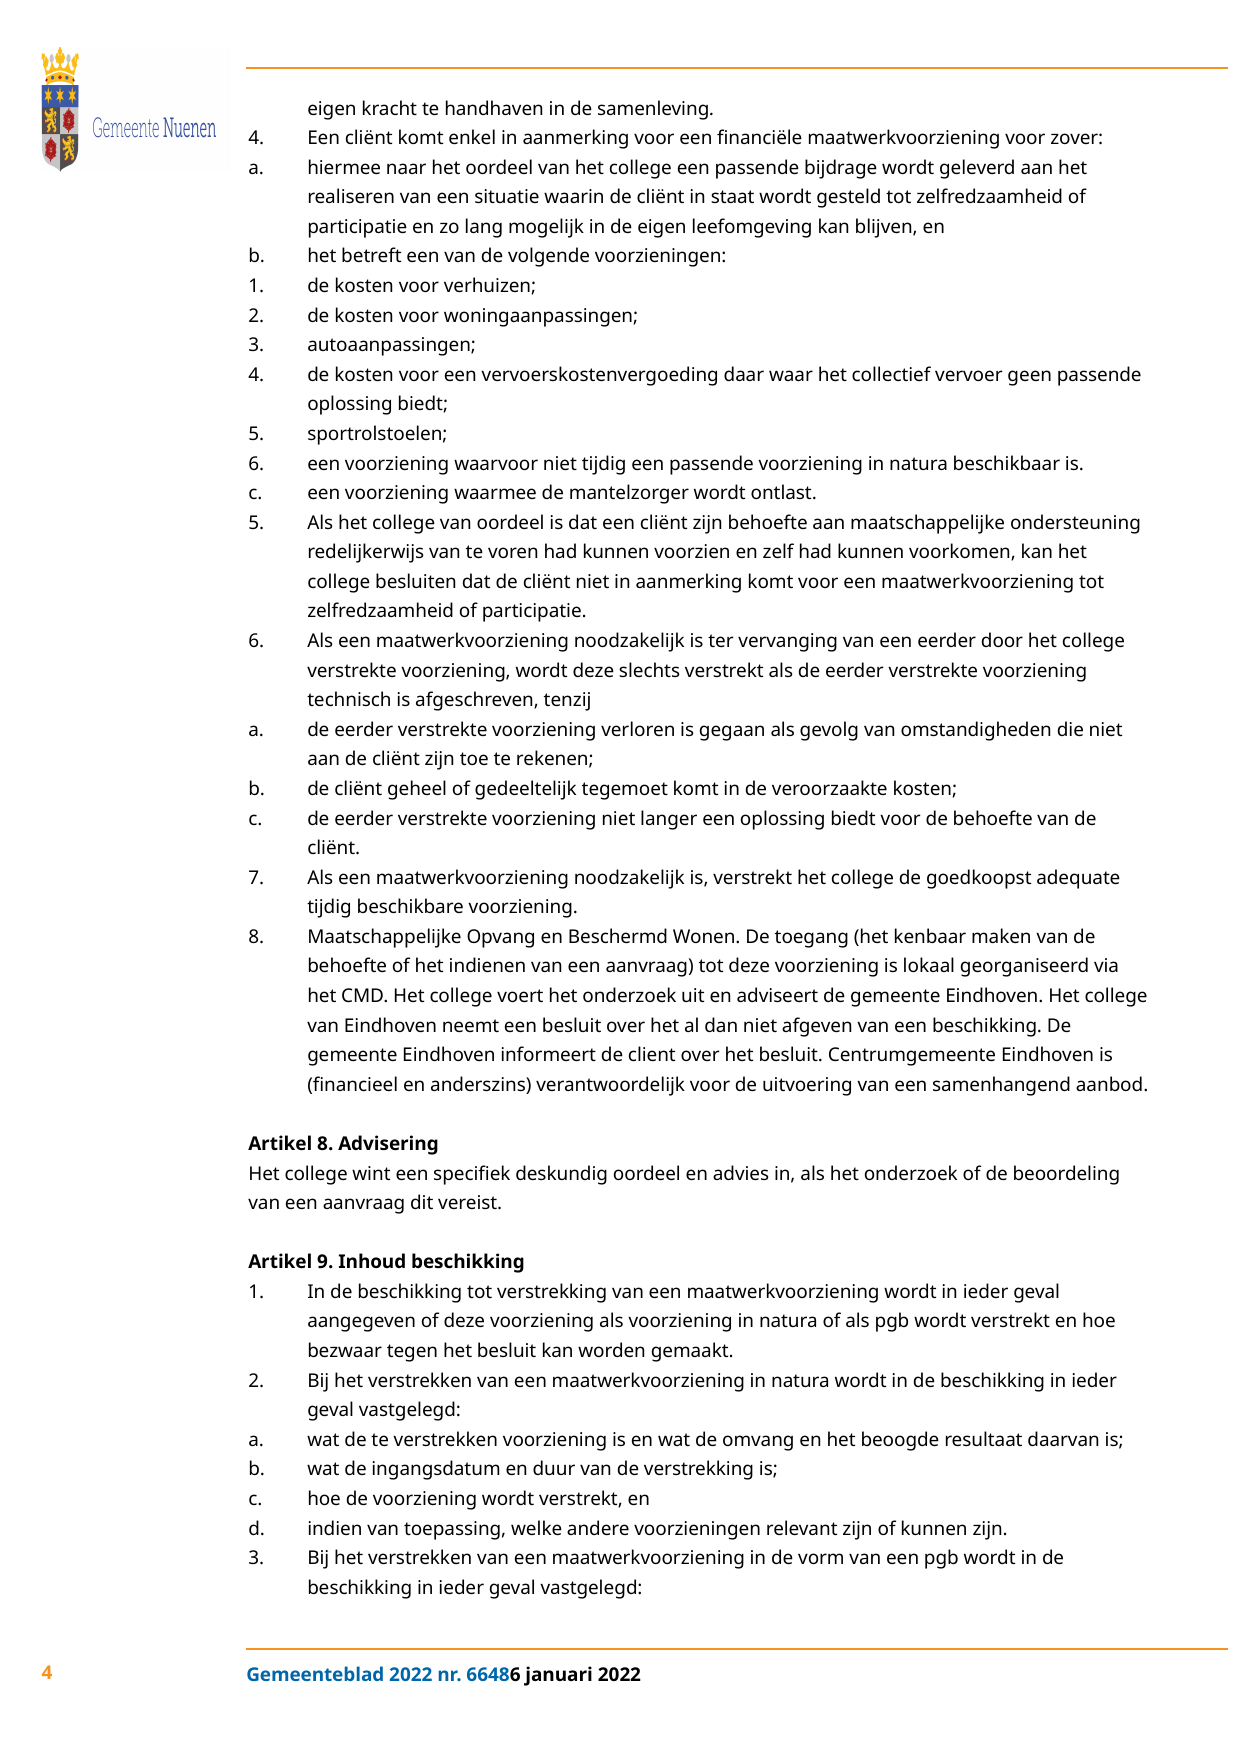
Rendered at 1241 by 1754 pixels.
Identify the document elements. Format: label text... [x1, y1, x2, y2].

list hiermee naar het oordeel van het college een passende bijdrage wordt geleverd aan het realiseren van een situatie waarin de cliënt in staat wordt gesteld tot zelfredzaamheid of participatie en zo lang mogelijk in de eigen leefomgeving kan blijven, en [248, 154, 1152, 239]
list wat de ingangsdatum en duur van de verstrekking is; [248, 1456, 1152, 1481]
list autoaanpassingen; [248, 331, 1152, 357]
list een voorziening waarvoor niet tijdig een passende voorziening in natura beschikbaar is. [248, 450, 1152, 476]
list eigen kracht te handhaven in de samenleving. [248, 95, 1152, 121]
list Als het college van oordeel is dat een cliënt zijn behoefte aan maatschappelijke ondersteuning redelijkerwijs van te voren had kunnen voorzien en zelf had kunnen voorkomen, kan het college besluiten dat de cliënt niet in aanmerking komt voor een maatwerkvoorziening tot zelfredzaamheid of participatie. [248, 509, 1152, 623]
list hoe de voorziening wordt verstrekt, en [248, 1485, 1152, 1511]
list Bij het verstrekken van een maatwerkvoorziening in natura wordt in de beschikking in ieder geval vastgelegd: [248, 1367, 1152, 1422]
list Als een maatwerkvoorziening noodzakelijk is, verstrekt het college de goedkoopst adequate tijdig beschikbare voorziening. [248, 864, 1152, 919]
list Bij het verstrekken van een maatwerkvoorziening in de vorm van een pgb wordt in de beschikking in ieder geval vastgelegd: [248, 1544, 1152, 1600]
list Een cliënt komt enkel in aanmerking voor een financiële maatwerkvoorziening voor zover: [248, 124, 1152, 150]
list sportrolstoelen; [248, 420, 1152, 446]
list de eerder verstrekte voorziening verloren is gegaan als gevolg van omstandigheden die niet aan de cliënt zijn toe te rekenen; [248, 716, 1152, 771]
list de kosten voor een vervoerskostenvergoeding daar waar het collectief vervoer geen passende oplossing biedt; [248, 361, 1152, 416]
list een voorziening waarmee de mantelzorger wordt ontlast. [248, 479, 1152, 505]
text Artikel 8. Advisering [248, 1130, 1152, 1156]
list wat de te verstrekken voorziening is en wat de omvang en het beoogde resultaat daarvan is; [248, 1426, 1152, 1452]
text Artikel 9. Inhoud beschikking [248, 1248, 1152, 1274]
list de kosten voor woningaanpassingen; [248, 302, 1152, 328]
list de cliënt geheel of gedeeltelijk tegemoet komt in de veroorzaakte kosten; [248, 775, 1152, 801]
list de kosten voor verhuizen; [248, 272, 1152, 298]
list het betreft een van de volgende voorzieningen: [248, 243, 1152, 268]
list Als een maatwerkvoorziening noodzakelijk is ter vervanging van een eerder door het college verstrekte voorziening, wordt deze slechts verstrekt als de eerder verstrekte voorziening technisch is afgeschreven, tenzij [248, 627, 1152, 712]
list de eerder verstrekte voorziening niet langer een oplossing biedt voor de behoefte van de cliënt. [248, 805, 1152, 860]
list Maatschappelijke Opvang en Beschermd Wonen. De toegang (het kenbaar maken van de behoefte of het indienen van een aanvraag) tot deze voorziening is lokaal georganiseerd via het CMD. Het college voert het onderzoek uit en adviseert de gemeente Eindhoven. Het college van Eindhoven neemt een besluit over het al dan niet afgeven van een beschikking. De gemeente Eindhoven informeert de client over het besluit. Centrumgemeente Eindhoven is (financieel en anderszins) verantwoordelijk voor de uitvoering van een samenhangend aanbod. [248, 923, 1152, 1097]
list In de beschikking tot verstrekking van een maatwerkvoorziening wordt in ieder geval aangegeven of deze voorziening als voorziening in natura of als pgb wordt verstrekt en hoe bezwaar tegen het besluit kan worden gemaakt. [248, 1278, 1152, 1363]
picture [41, 47, 231, 172]
list indien van toepassing, welke andere voorzieningen relevant zijn of kunnen zijn. [248, 1515, 1152, 1541]
text Het college wint een specifiek deskundig oordeel en advies in, als het onderzoek of de beoordeling van een aanvraag dit vereist. [248, 1160, 1152, 1215]
